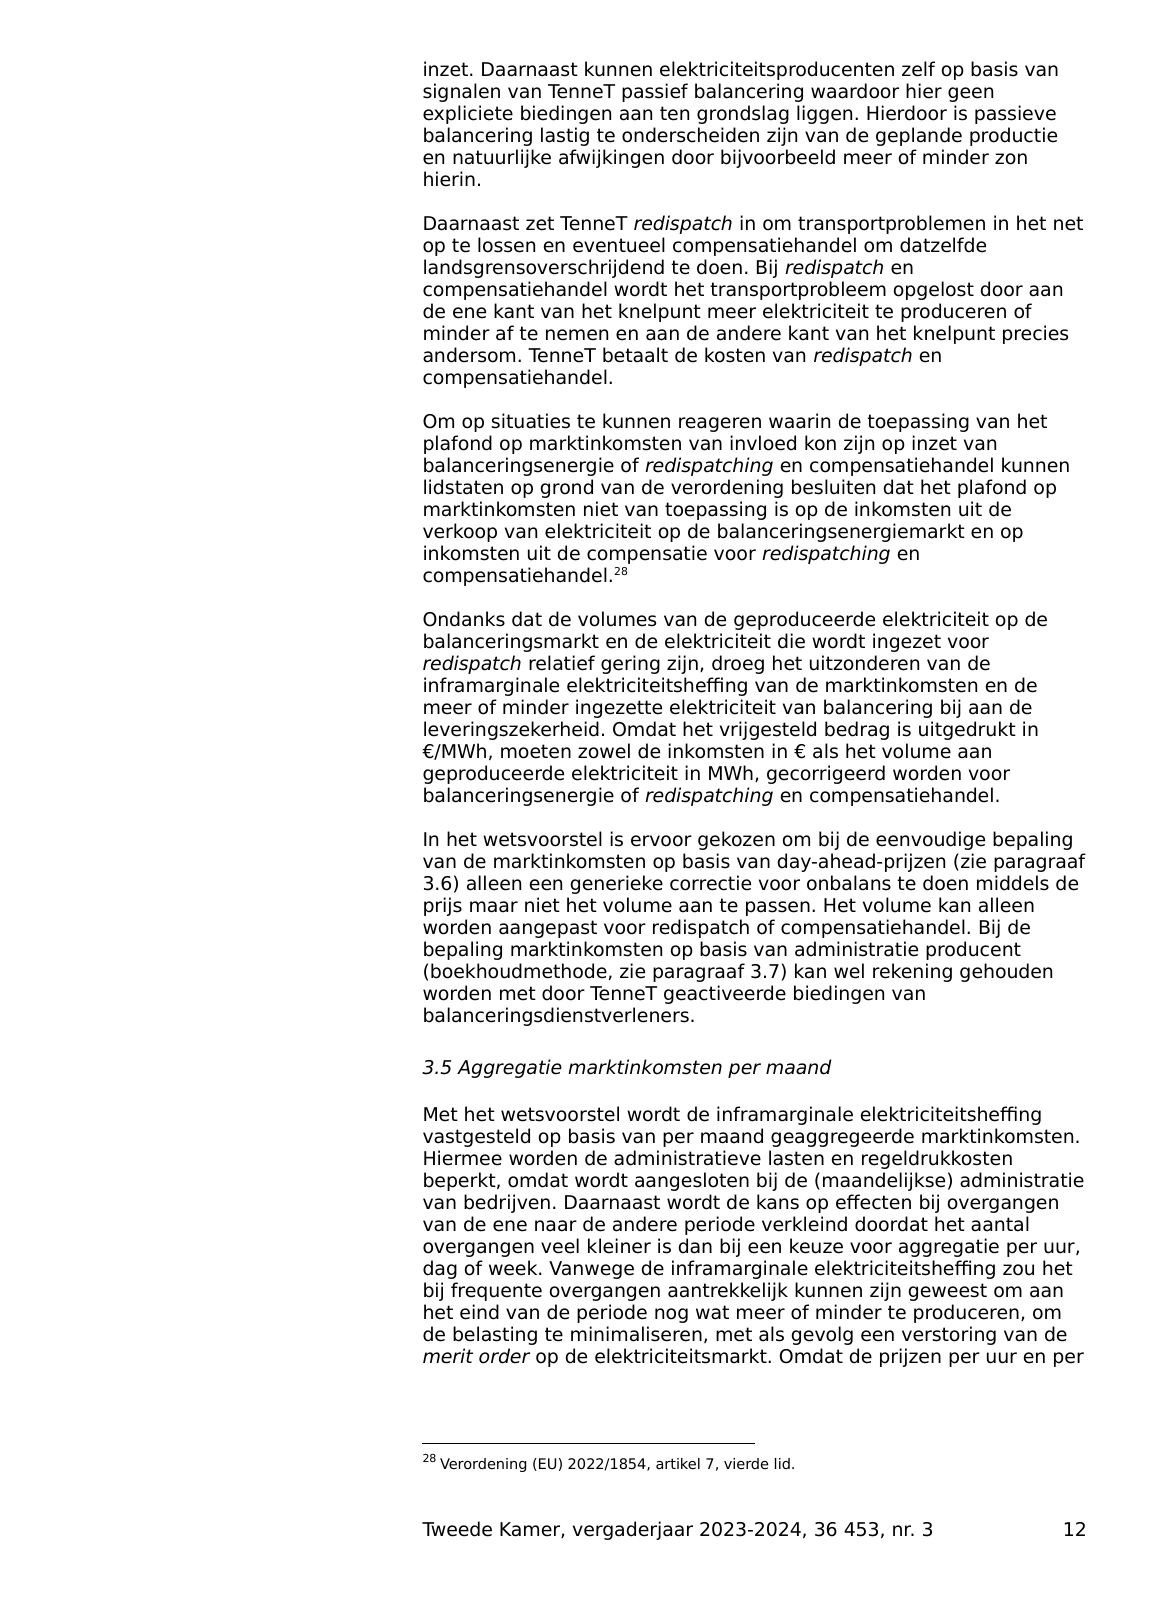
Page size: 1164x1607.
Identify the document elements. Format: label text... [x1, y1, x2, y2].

text inzet. Daarnaast kunnen elektriciteitsproducenten zelf op basis van signalen van TenneT passief balancering waardoor hier geen expliciete biedingen aan ten grondslag liggen. Hierdoor is passieve balancering lastig te onderscheiden zijn van de geplande productie en natuurlijke afwijkingen door bijvoorbeeld meer of minder zon hierin. [422, 59, 1087, 191]
text Ondanks dat de volumes van de geproduceerde elektriciteit op de balanceringsmarkt en de elektriciteit die wordt ingezet voor redispatch relatief gering zijn, droeg het uitzonderen van de inframarginale elektriciteitsheffing van de marktinkomsten en de meer of minder ingezette elektriciteit van balancering bij aan de leveringszekerheid. Omdat het vrijgesteld bedrag is uitgedrukt in €/MWh, moeten zowel de inkomsten in € als het volume aan geproduceerde elektriciteit in MWh, gecorrigeerd worden voor balanceringsenergie of redispatching en compensatiehandel. [422, 609, 1087, 807]
subtitle 3.5 Aggregatie marktinkomsten per maand [422, 1057, 1087, 1079]
text Om op situaties te kunnen reageren waarin de toepassing van het plafond op marktinkomsten van invloed kon zijn op inzet van balanceringsenergie of redispatching en compensatiehandel kunnen lidstaten op grond van de verordening besluiten dat het plafond op marktinkomsten niet van toepassing is op de inkomsten uit de verkoop van elektriciteit op de balanceringsenergiemarkt en op inkomsten uit de compensatie voor redispatching en compensatiehandel. [422, 411, 1087, 587]
text In het wetsvoorstel is ervoor gekozen om bij de eenvoudige bepaling van de marktinkomsten op basis van day-ahead-prijzen (zie paragraaf 3.6) alleen een generieke correctie voor onbalans te doen middels de prijs maar niet het volume aan te passen. Het volume kan alleen worden aangepast voor redispatch of compensatiehandel. Bij de bepaling marktinkomsten op basis van administratie producent (boekhoudmethode, zie paragraaf 3.7) kan wel rekening gehouden worden met door TenneT geactiveerde biedingen van balanceringsdienstverleners. [422, 829, 1087, 1027]
text Met het wetsvoorstel wordt de inframarginale elektriciteitsheffing vastgesteld op basis van per maand geaggregeerde marktinkomsten. Hiermee worden de administratieve lasten en regeldrukkosten beperkt, omdat wordt aangesloten bij de (maandelijkse) administratie van bedrijven. Daarnaast wordt de kans op effecten bij overgangen van de ene naar de andere periode verkleind doordat het aantal overgangen veel kleiner is dan bij een keuze voor aggregatie per uur, dag of week. Vanwege de inframarginale elektriciteitsheffing zou het bij frequente overgangen aantrekkelijk kunnen zijn geweest om aan het eind van de periode nog wat meer of minder te produceren, om de belasting te minimaliseren, met als gevolg een verstoring van de merit order op de elektriciteitsmarkt. Omdat de prijzen per uur en per [422, 1104, 1087, 1368]
text Daarnaast zet TenneT redispatch in om transportproblemen in het net op te lossen en eventueel compensatiehandel om datzelfde landsgrensoverschrijdend te doen. Bij redispatch en compensatiehandel wordt het transportprobleem opgelost door aan de ene kant van het knelpunt meer elektriciteit te produceren of minder af te nemen en aan de andere kant van het knelpunt precies andersom. TenneT betaalt de kosten van redispatch en compensatiehandel. [422, 213, 1087, 389]
text Verordening (EU) 2022/1854, artikel 7, vierde lid. [422, 1452, 1087, 1474]
